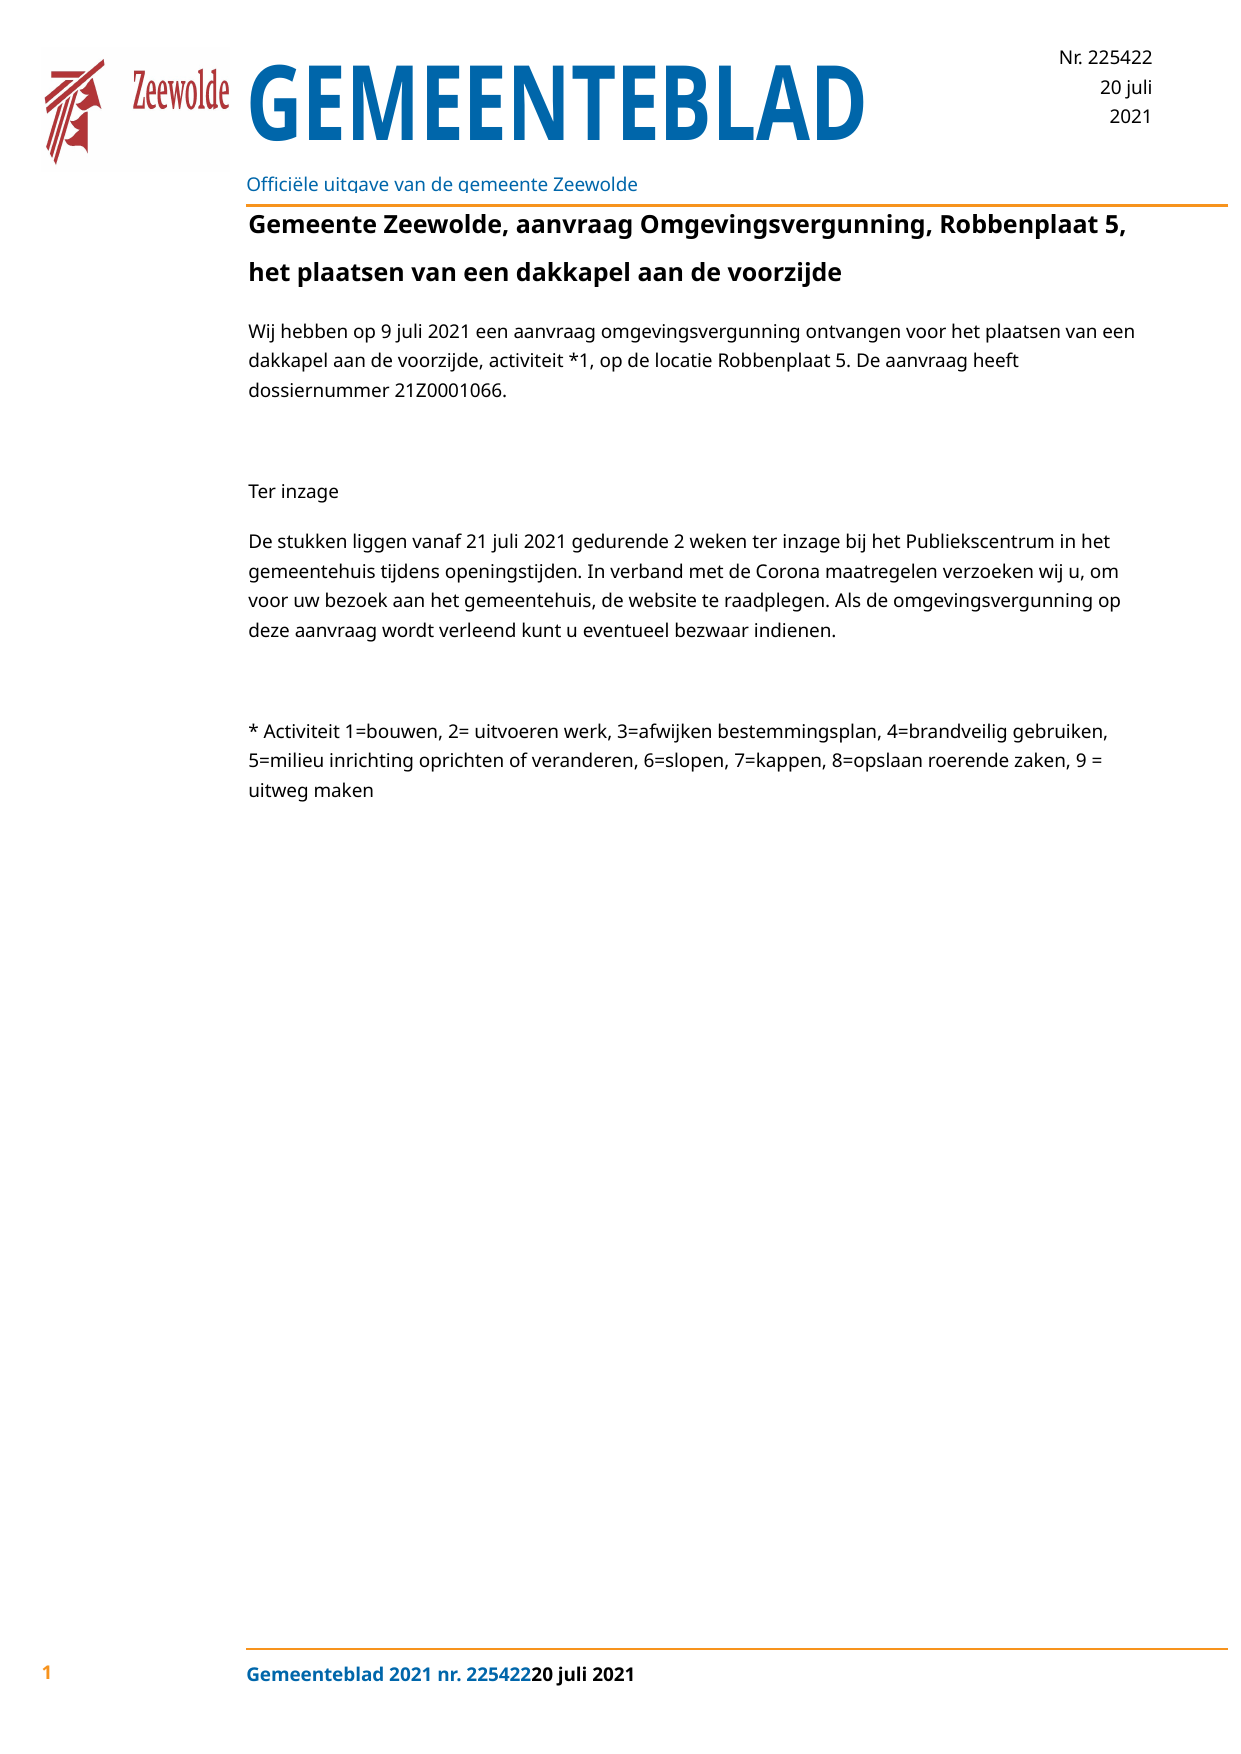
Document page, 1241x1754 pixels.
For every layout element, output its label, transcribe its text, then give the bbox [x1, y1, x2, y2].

text Wij hebben op 9 juli 2021 een aanvraag omgevingsvergunning ontvangen voor het plaatsen van een dakkapel aan de voorzijde, activiteit *1, op de locatie Robbenplaat 5. De aanvraag heeft dossiernummer 21Z0001066. [248, 318, 1152, 403]
picture [41, 47, 231, 172]
text Ter inzage [248, 478, 1152, 504]
text Gemeente Zeewolde, aanvraag Omgevingsvergunning, Robbenplaat 5, het plaatsen van een dakkapel aan de voorzijde [248, 207, 1152, 288]
text * Activiteit 1=bouwen, 2= uitvoeren werk, 3=afwijken bestemmingsplan, 4=brandveilig gebruiken, 5=milieu inrichting oprichten of veranderen, 6=slopen, 7=kappen, 8=opslaan roerende zaken, 9 = uitweg maken [248, 718, 1152, 803]
text De stukken liggen vanaf 21 juli 2021 gedurende 2 weken ter inzage bij het Publiekscentrum in het gemeentehuis tijdens openingstijden. In verband met de Corona maatregelen verzoeken wij u, om voor uw bezoek aan het gemeentehuis, de website te raadplegen. Als de omgevingsvergunning op deze aanvraag wordt verleend kunt u eventueel bezwaar indienen. [248, 528, 1152, 643]
